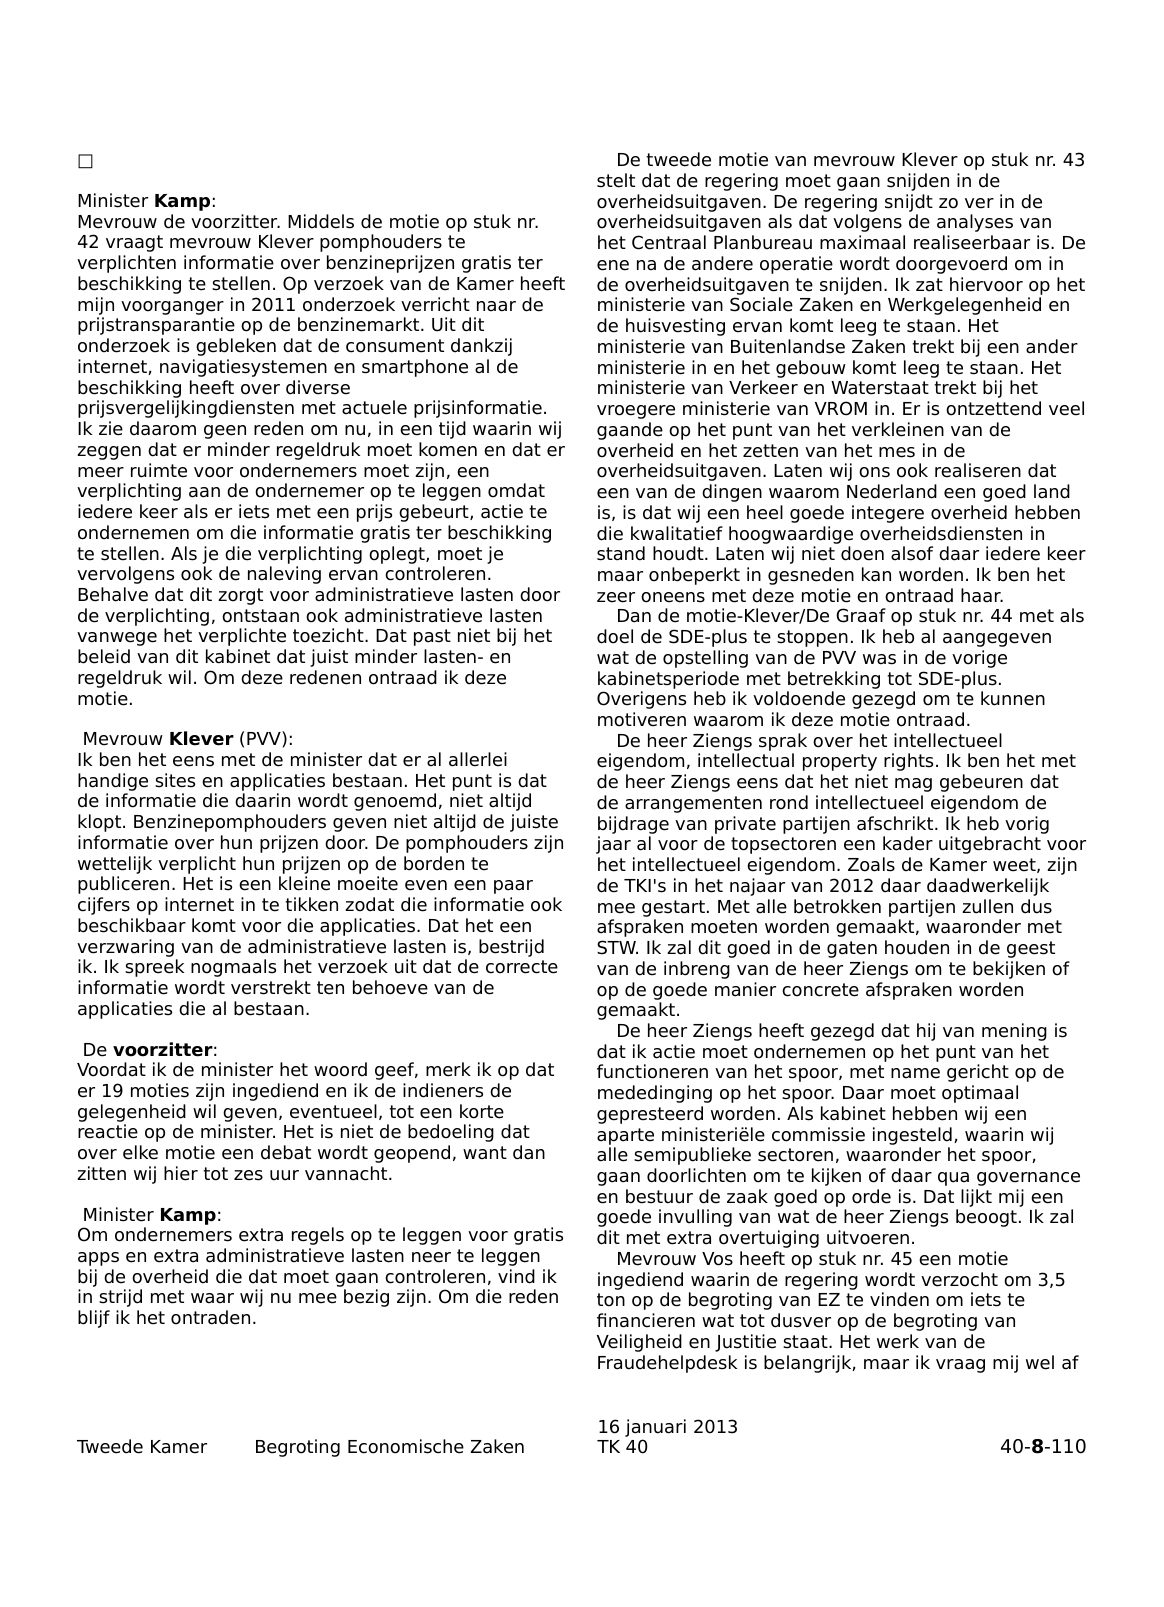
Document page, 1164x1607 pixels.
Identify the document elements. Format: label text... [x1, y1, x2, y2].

text Mevrouw Vos heeft op stuk nr. 45 een motie ingediend waarin de regering wordt verzocht om 3,5 ton op de begroting van EZ te vinden om iets te financieren wat tot dusver op de begroting van Veiligheid en Justitie staat. Het werk van de Fraudehelpdesk is belangrijk, maar ik vraag mij wel af [596, 1249, 1087, 1373]
text Mevrouw de voorzitter. Middels de motie op stuk nr. 42 vraagt mevrouw Klever pomphouders te verplichten informatie over benzineprijzen gratis ter beschikking te stellen. Op verzoek van de Kamer heeft mijn voorganger in 2011 onderzoek verricht naar de prijstransparantie op de benzinemarkt. Uit dit onderzoek is gebleken dat de consument dankzij internet, navigatiesystemen en smartphone al de beschikking heeft over diverse prijsvergelijkingdiensten met actuele prijsinformatie. Ik zie daarom geen reden om nu, in een tijd waarin wij zeggen dat er minder regeldruk moet komen en dat er meer ruimte voor ondernemers moet zijn, een verplichting aan de ondernemer op te leggen omdat iedere keer als er iets met een prijs gebeurt, actie te ondernemen om die informatie gratis ter beschikking te stellen. Als je die verplichting oplegt, moet je vervolgens ook de naleving ervan controleren. Behalve dat dit zorgt voor administratieve lasten door de verplichting, ontstaan ook administratieve lasten vanwege het verplichte toezicht. Dat past niet bij het beleid van dit kabinet dat juist minder lasten- en regeldruk wil. Om deze redenen ontraad ik deze motie. [77, 212, 567, 709]
text De heer Ziengs heeft gezegd dat hij van mening is dat ik actie moet ondernemen op het punt van het functioneren van het spoor, met name gericht op de mededinging op het spoor. Daar moet optimaal gepresteerd worden. Als kabinet hebben wij een aparte ministeriële commissie ingesteld, waarin wij alle semipublieke sectoren, waaronder het spoor, gaan doorlichten om te kijken of daar qua governance en bestuur de zaak goed op orde is. Dat lijkt mij een goede invulling van wat de heer Ziengs beoogt. Ik zal dit met extra overtuiging uitvoeren. [596, 1021, 1087, 1249]
text Voordat ik de minister het woord geef, merk ik op dat er 19 moties zijn ingediend en ik de indieners de gelegenheid wil geven, eventueel, tot een korte reactie op de minister. Het is niet de bedoeling dat over elke motie een debat wordt geopend, want dan zitten wij hier tot zes uur vannacht. [77, 1060, 567, 1184]
text □ [77, 150, 567, 171]
text Minister Kamp: [77, 191, 567, 212]
text De heer Ziengs sprak over het intellectueel eigendom, intellectual property rights. Ik ben het met de heer Ziengs eens dat het niet mag gebeuren dat de arrangementen rond intellectueel eigendom de bijdrage van private partijen afschrikt. Ik heb vorig jaar al voor de topsectoren een kader uitgebracht voor het intellectueel eigendom. Zoals de Kamer weet, zijn de TKI's in het najaar van 2012 daar daadwerkelijk mee gestart. Met alle betrokken partijen zullen dus afspraken moeten worden gemaakt, waaronder met STW. Ik zal dit goed in de gaten houden in de geest van de inbreng van de heer Ziengs om te bekijken of op de goede manier concrete afspraken worden gemaakt. [596, 731, 1087, 1021]
text Ik ben het eens met de minister dat er al allerlei handige sites en applicaties bestaan. Het punt is dat de informatie die daarin wordt genoemd, niet altijd klopt. Benzinepomphouders geven niet altijd de juiste informatie over hun prijzen door. De pomphouders zijn wettelijk verplicht hun prijzen op de borden te publiceren. Het is een kleine moeite even een paar cijfers op internet in te tikken zodat die informatie ook beschikbaar komt voor die applicaties. Dat het een verzwaring van de administratieve lasten is, bestrijd ik. Ik spreek nogmaals het verzoek uit dat de correcte informatie wordt verstrekt ten behoeve van de applicaties die al bestaan. [77, 750, 567, 1019]
text De tweede motie van mevrouw Klever op stuk nr. 43 stelt dat de regering moet gaan snijden in de overheidsuitgaven. De regering snijdt zo ver in de overheidsuitgaven als dat volgens de analyses van het Centraal Planbureau maximaal realiseerbaar is. De ene na de andere operatie wordt doorgevoerd om in de overheidsuitgaven te snijden. Ik zat hiervoor op het ministerie van Sociale Zaken en Werkgelegenheid en de huisvesting ervan komt leeg te staan. Het ministerie van Buitenlandse Zaken trekt bij een ander ministerie in en het gebouw komt leeg te staan. Het ministerie van Verkeer en Waterstaat trekt bij het vroegere ministerie van VROM in. Er is ontzettend veel gaande op het punt van het verkleinen van de overheid en het zetten van het mes in de overheidsuitgaven. Laten wij ons ook realiseren dat een van de dingen waarom Nederland een goed land is, is dat wij een heel goede integere overheid hebben die kwalitatief hoogwaardige overheidsdiensten in stand houdt. Laten wij niet doen alsof daar iedere keer maar onbeperkt in gesneden kan worden. Ik ben het zeer oneens met deze motie en ontraad haar. [596, 150, 1087, 606]
text De voorzitter: [77, 1039, 567, 1060]
text Dan de motie-Klever/De Graaf op stuk nr. 44 met als doel de SDE-plus te stoppen. Ik heb al aangegeven wat de opstelling van de PVV was in de vorige kabinetsperiode met betrekking tot SDE-plus. Overigens heb ik voldoende gezegd om te kunnen motiveren waarom ik deze motie ontraad. [596, 606, 1087, 731]
text Mevrouw Klever (PVV): [77, 729, 567, 750]
text Minister Kamp: [77, 1204, 567, 1225]
text Om ondernemers extra regels op te leggen voor gratis apps en extra administratieve lasten neer te leggen bij de overheid die dat moet gaan controleren, vind ik in strijd met waar wij nu mee bezig zijn. Om die reden blijf ik het ontraden. [77, 1225, 567, 1329]
